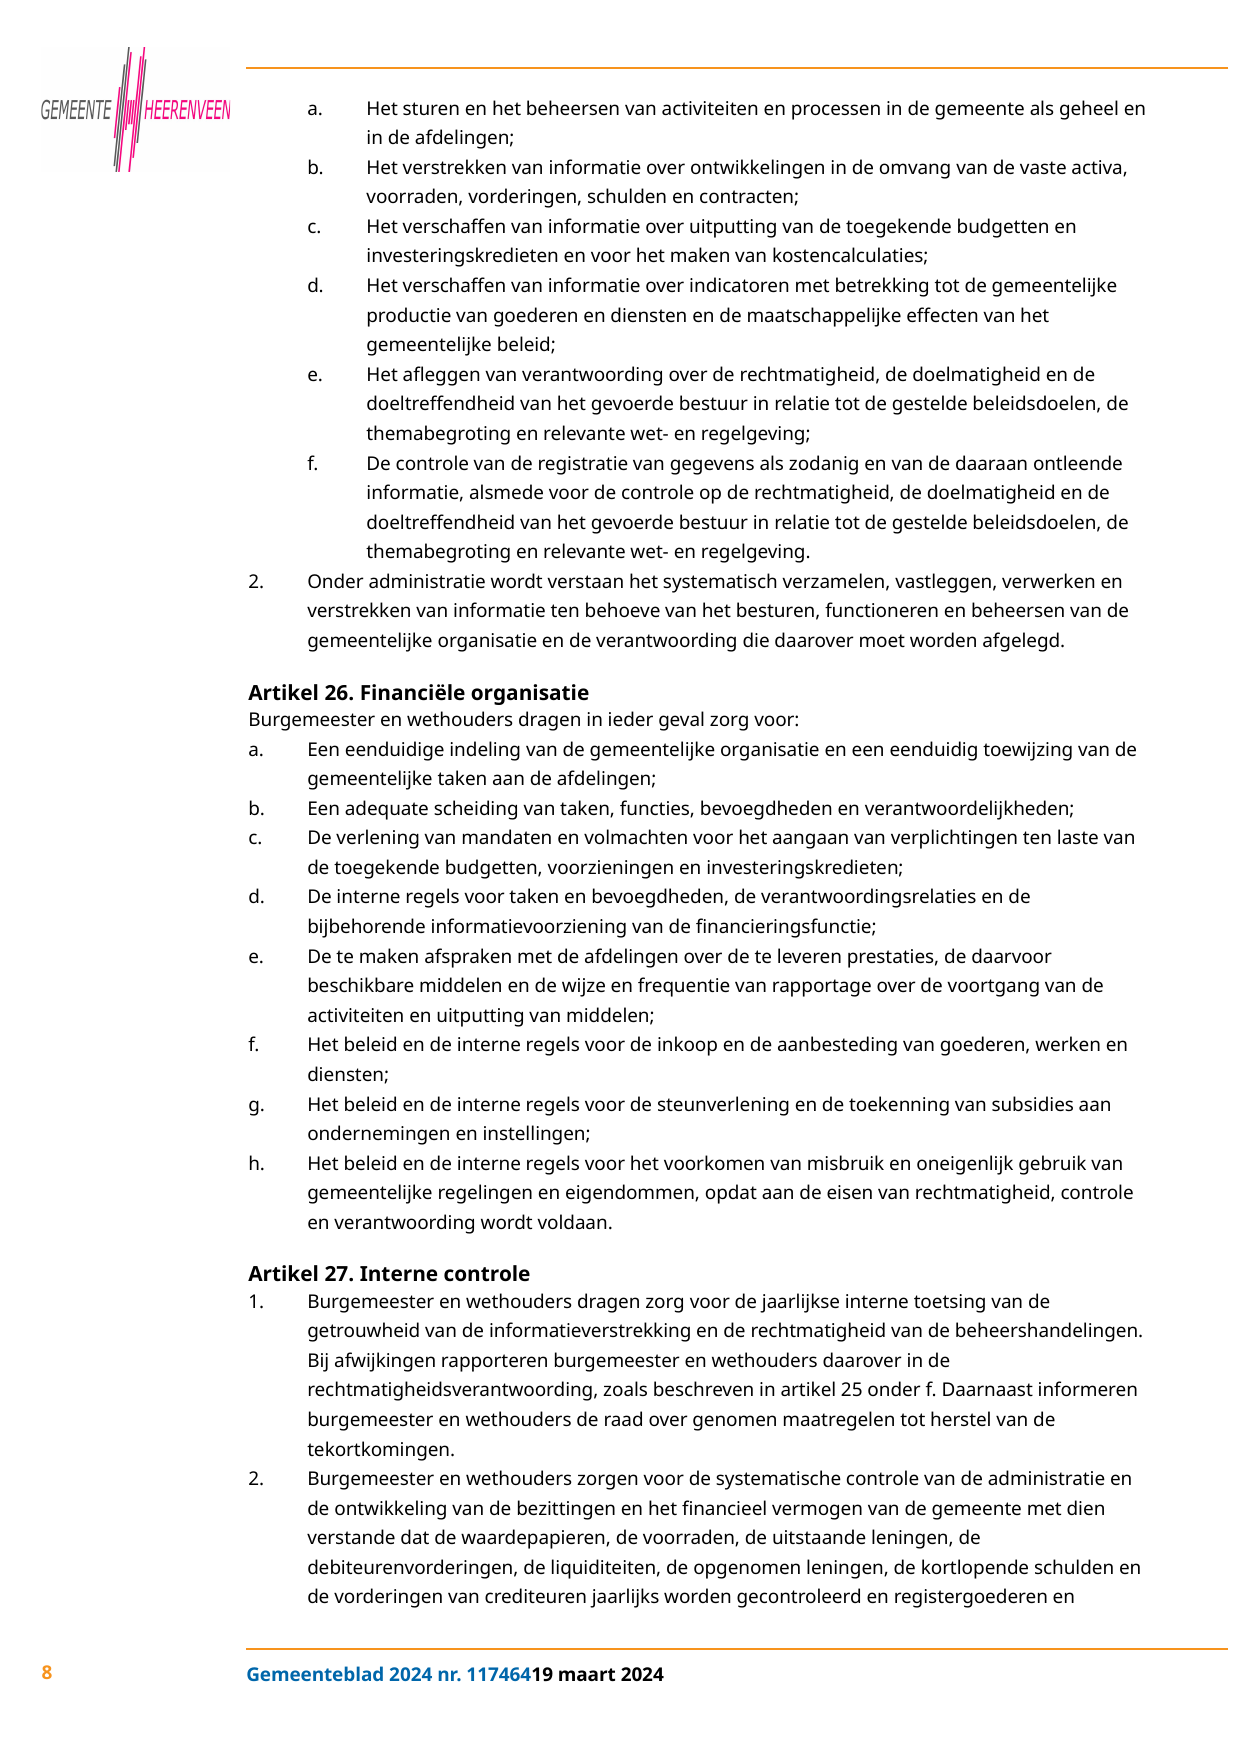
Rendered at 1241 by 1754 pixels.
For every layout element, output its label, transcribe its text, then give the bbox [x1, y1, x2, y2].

list Het verschaffen van informatie over uitputting van de toegekende budgetten en investeringskredieten en voor het maken van kostencalculaties; [307, 213, 1152, 268]
list Het beleid en de interne regels voor de steunverlening en de toekenning van subsidies aan ondernemingen en instellingen; [248, 1091, 1152, 1146]
text Artikel 26. Financiële organisatie [248, 678, 1152, 706]
text Burgemeester en wethouders dragen in ieder geval zorg voor: [248, 706, 1152, 732]
list Het sturen en het beheersen van activiteiten en processen in de gemeente als geheel en in de afdelingen; [307, 95, 1152, 150]
list Het beleid en de interne regels voor de inkoop en de aanbesteding van goederen, werken en diensten; [248, 1032, 1152, 1087]
list Burgemeester en wethouders zorgen voor de systematische controle van de administratie en de ontwikkeling van de bezittingen en het financieel vermogen van de gemeente met dien verstande dat de waardepapieren, de voorraden, de uitstaande leningen, de debiteurenvorderingen, de liquiditeiten, de opgenomen leningen, de kortlopende schulden en de vorderingen van crediteuren jaarlijks worden gecontroleerd en registergoederen en [248, 1465, 1152, 1609]
list Een eenduidige indeling van de gemeentelijke organisatie en een eenduidig toewijzing van de gemeentelijke taken aan de afdelingen; [248, 736, 1152, 791]
text Artikel 27. Interne controle [248, 1259, 1152, 1288]
list Het verschaffen van informatie over indicatoren met betrekking tot de gemeentelijke productie van goederen en diensten en de maatschappelijke effecten van het gemeentelijke beleid; [307, 272, 1152, 357]
list Onder administratie wordt verstaan het systematisch verzamelen, vastleggen, verwerken en verstrekken van informatie ten behoeve van het besturen, functioneren en beheersen van de gemeentelijke organisatie en de verantwoording die daarover moet worden afgelegd. [248, 568, 1152, 653]
list Het afleggen van verantwoording over de rechtmatigheid, de doelmatigheid en de doeltreffendheid van het gevoerde bestuur in relatie tot de gestelde beleidsdoelen, de themabegroting en relevante wet- en regelgeving; [307, 361, 1152, 446]
list De te maken afspraken met de afdelingen over de te leveren prestaties, de daarvoor beschikbare middelen en de wijze en frequentie van rapportage over de voortgang van de activiteiten en uitputting van middelen; [248, 943, 1152, 1028]
list Een adequate scheiding van taken, functies, bevoegdheden en verantwoordelijkheden; [248, 795, 1152, 821]
list Het beleid en de interne regels voor het voorkomen van misbruik en oneigenlijk gebruik van gemeentelijke regelingen en eigendommen, opdat aan de eisen van rechtmatigheid, controle en verantwoording wordt voldaan. [248, 1150, 1152, 1235]
list De controle van de registratie van gegevens als zodanig en van de daaraan ontleende informatie, alsmede voor de controle op de rechtmatigheid, de doelmatigheid en de doeltreffendheid van het gevoerde bestuur in relatie tot de gestelde beleidsdoelen, de themabegroting en relevante wet- en regelgeving. [307, 450, 1152, 564]
picture [41, 47, 231, 172]
list De verlening van mandaten en volmachten voor het aangaan van verplichtingen ten laste van de toegekende budgetten, voorzieningen en investeringskredieten; [248, 824, 1152, 880]
list Burgemeester en wethouders dragen zorg voor de jaarlijkse interne toetsing van de getrouwheid van de informatieverstrekking en de rechtmatigheid van de beheershandelingen. Bij afwijkingen rapporteren burgemeester en wethouders daarover in de rechtmatigheidsverantwoording, zoals beschreven in artikel 25 onder f. Daarnaast informeren burgemeester en wethouders de raad over genomen maatregelen tot herstel van de tekortkomingen. [248, 1288, 1152, 1462]
list De interne regels voor taken en bevoegdheden, de verantwoordingsrelaties en de bijbehorende informatievoorziening van de financieringsfunctie; [248, 884, 1152, 939]
list Het verstrekken van informatie over ontwikkelingen in de omvang van de vaste activa, voorraden, vorderingen, schulden en contracten; [307, 154, 1152, 209]
